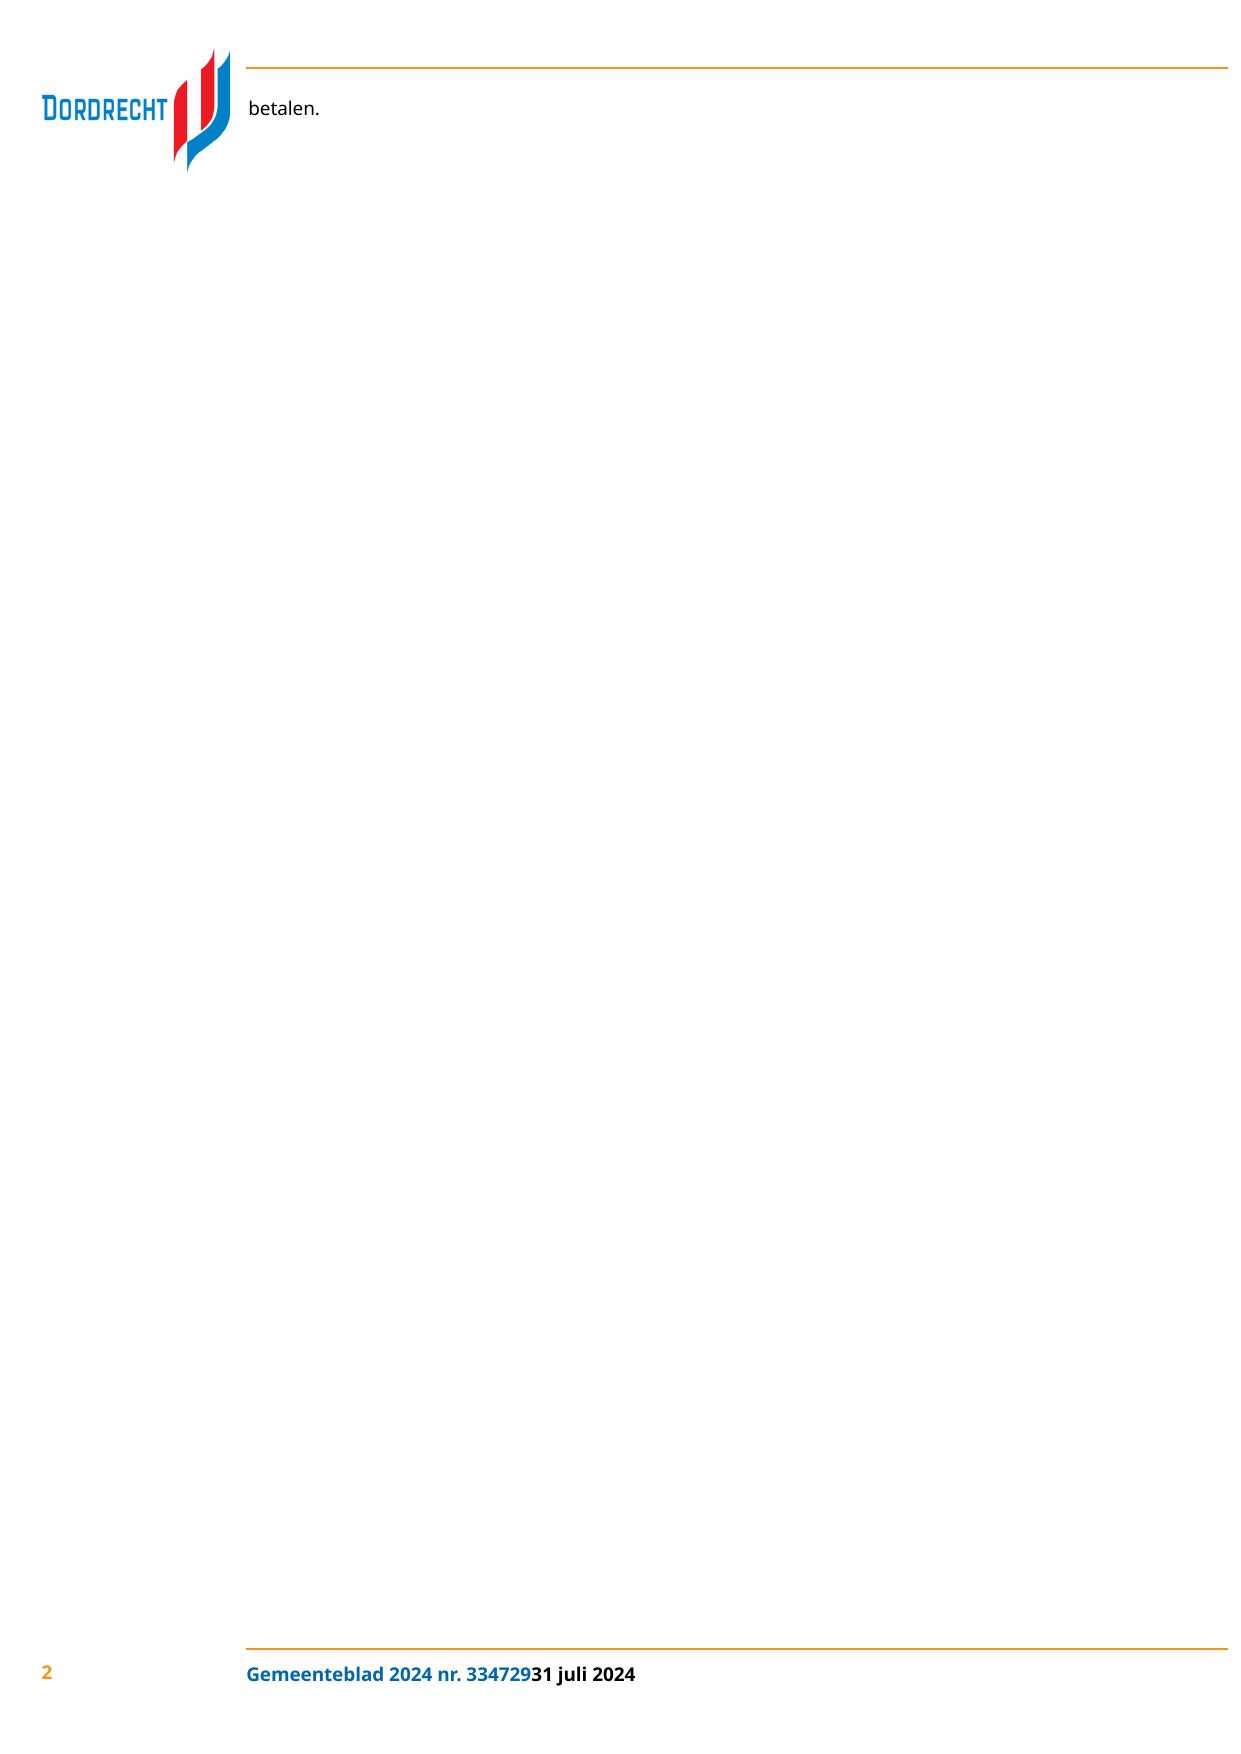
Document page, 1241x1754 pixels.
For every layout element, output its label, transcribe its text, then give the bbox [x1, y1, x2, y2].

picture [41, 47, 231, 172]
text betalen. [248, 95, 1152, 121]
